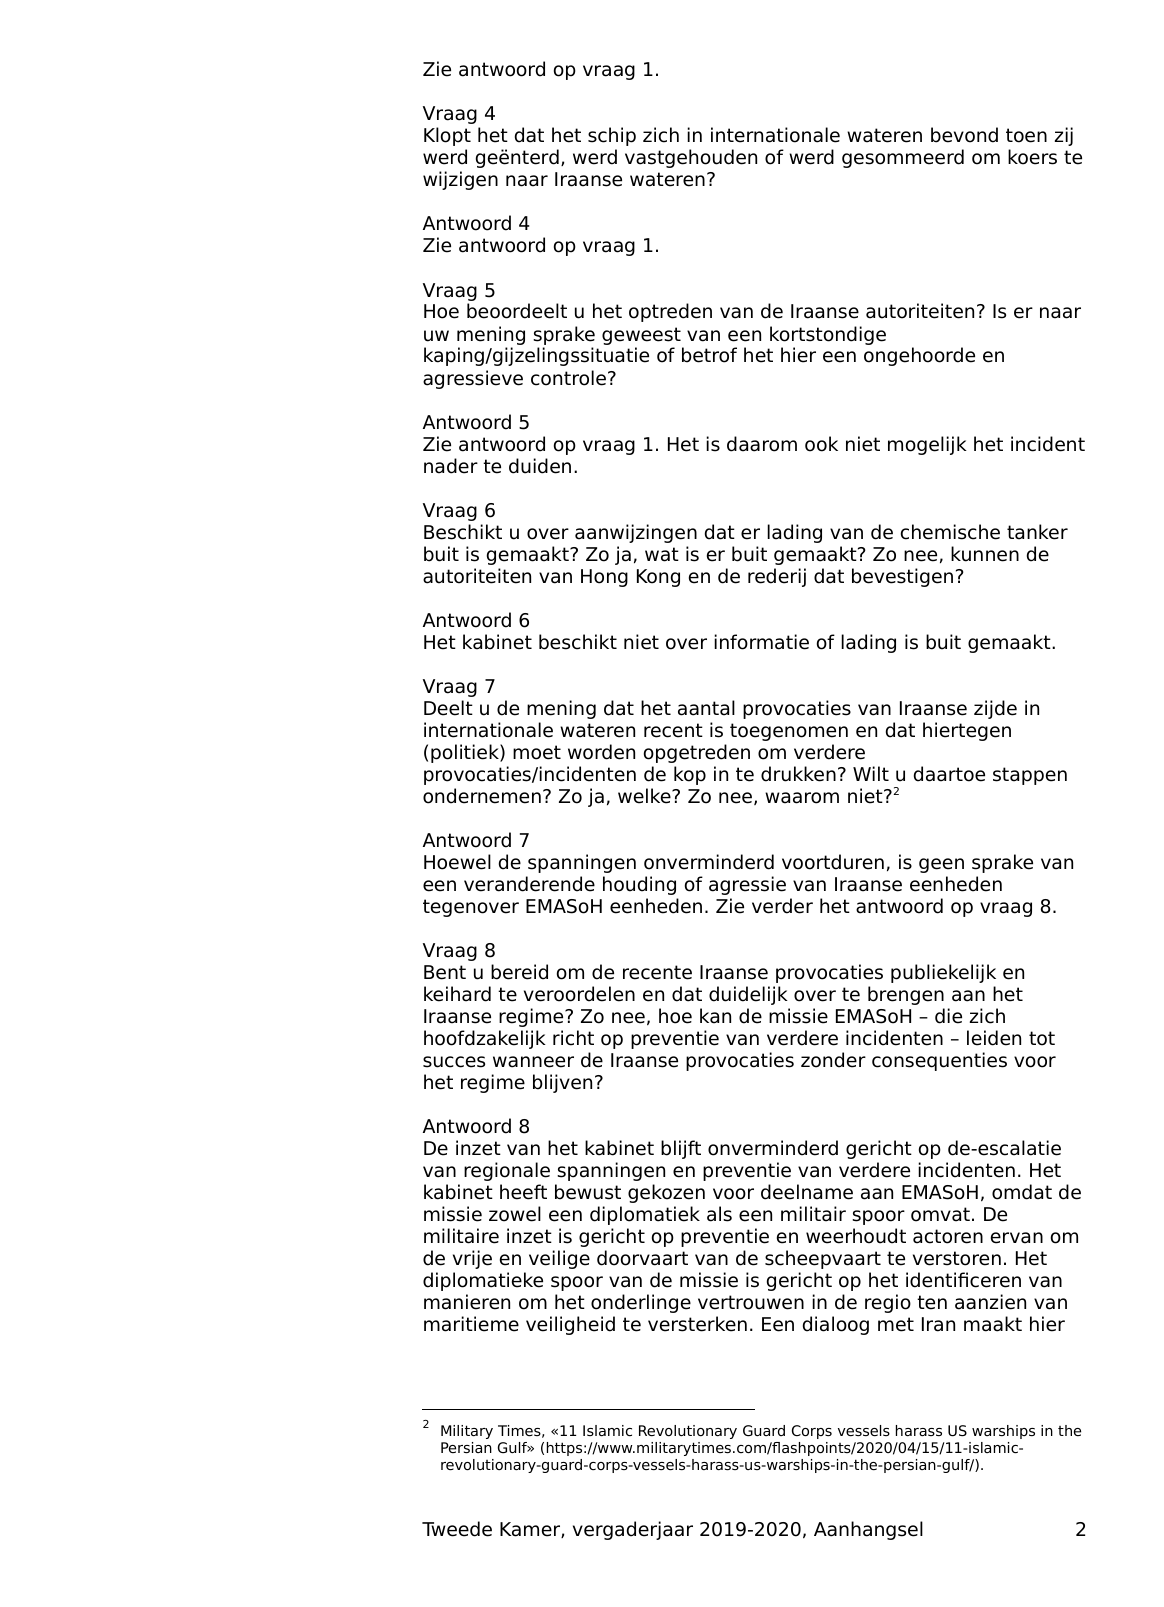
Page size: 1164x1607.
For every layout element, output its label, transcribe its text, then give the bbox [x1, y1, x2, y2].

text Antwoord 5 [422, 412, 1087, 433]
text Het kabinet beschikt niet over informatie of lading is buit gemaakt. [422, 632, 1087, 654]
text Zie antwoord op vraag 1. [422, 235, 1087, 257]
text Military Times, «11 Islamic Revolutionary Guard Corps vessels harass US warships in the Persian Gulf» (https://www.militarytimes.com/flashpoints/2020/04/15/11-islamic-revolutionary-guard-corps-vessels-harass-us-warships-in-the-persian-gulf/). [422, 1418, 1087, 1474]
text Antwoord 6 [422, 610, 1087, 632]
text Antwoord 7 [422, 830, 1087, 852]
text Vraag 4 [422, 103, 1087, 125]
text De inzet van het kabinet blijft onverminderd gericht op de-escalatie van regionale spanningen en preventie van verdere incidenten. Het kabinet heeft bewust gekozen voor deelname aan EMASoH, omdat de missie zowel een diplomatiek als een militair spoor omvat. De militaire inzet is gericht op preventie en weerhoudt actoren ervan om de vrije en veilige doorvaart van de scheepvaart te verstoren. Het diplomatieke spoor van de missie is gericht op het identificeren van manieren om het onderlinge vertrouwen in de regio ten aanzien van maritieme veiligheid te versterken. Een dialoog met Iran maakt hier [422, 1138, 1087, 1336]
text Bent u bereid om de recente Iraanse provocaties publiekelijk en keihard te veroordelen en dat duidelijk over te brengen aan het Iraanse regime? Zo nee, hoe kan de missie EMASoH – die zich hoofdzakelijk richt op preventie van verdere incidenten – leiden tot succes wanneer de Iraanse provocaties zonder consequenties voor het regime blijven? [422, 962, 1087, 1094]
text Antwoord 8 [422, 1116, 1087, 1138]
text Zie antwoord op vraag 1. [422, 59, 1087, 81]
text Klopt het dat het schip zich in internationale wateren bevond toen zij werd geënterd, werd vastgehouden of werd gesommeerd om koers te wijzigen naar Iraanse wateren? [422, 125, 1087, 191]
text Vraag 6 [422, 500, 1087, 522]
text Vraag 5 [422, 279, 1087, 301]
text Hoe beoordeelt u het optreden van de Iraanse autoriteiten? Is er naar uw mening sprake geweest van een kortstondige kaping/gijzelingssituatie of betrof het hier een ongehoorde en agressieve controle? [422, 301, 1087, 389]
text Vraag 8 [422, 940, 1087, 962]
text Deelt u de mening dat het aantal provocaties van Iraanse zijde in internationale wateren recent is toegenomen en dat hiertegen (politiek) moet worden opgetreden om verdere provocaties/incidenten de kop in te drukken? Wilt u daartoe stappen ondernemen? Zo ja, welke? Zo nee, waarom niet? [422, 698, 1087, 808]
text Hoewel de spanningen onverminderd voortduren, is geen sprake van een veranderende houding of agressie van Iraanse eenheden tegenover EMASoH eenheden. Zie verder het antwoord op vraag 8. [422, 852, 1087, 918]
text Antwoord 4 [422, 213, 1087, 235]
text Vraag 7 [422, 676, 1087, 698]
text Zie antwoord op vraag 1. Het is daarom ook niet mogelijk het incident nader te duiden. [422, 433, 1087, 477]
text Beschikt u over aanwijzingen dat er lading van de chemische tanker buit is gemaakt? Zo ja, wat is er buit gemaakt? Zo nee, kunnen de autoriteiten van Hong Kong en de rederij dat bevestigen? [422, 522, 1087, 588]
